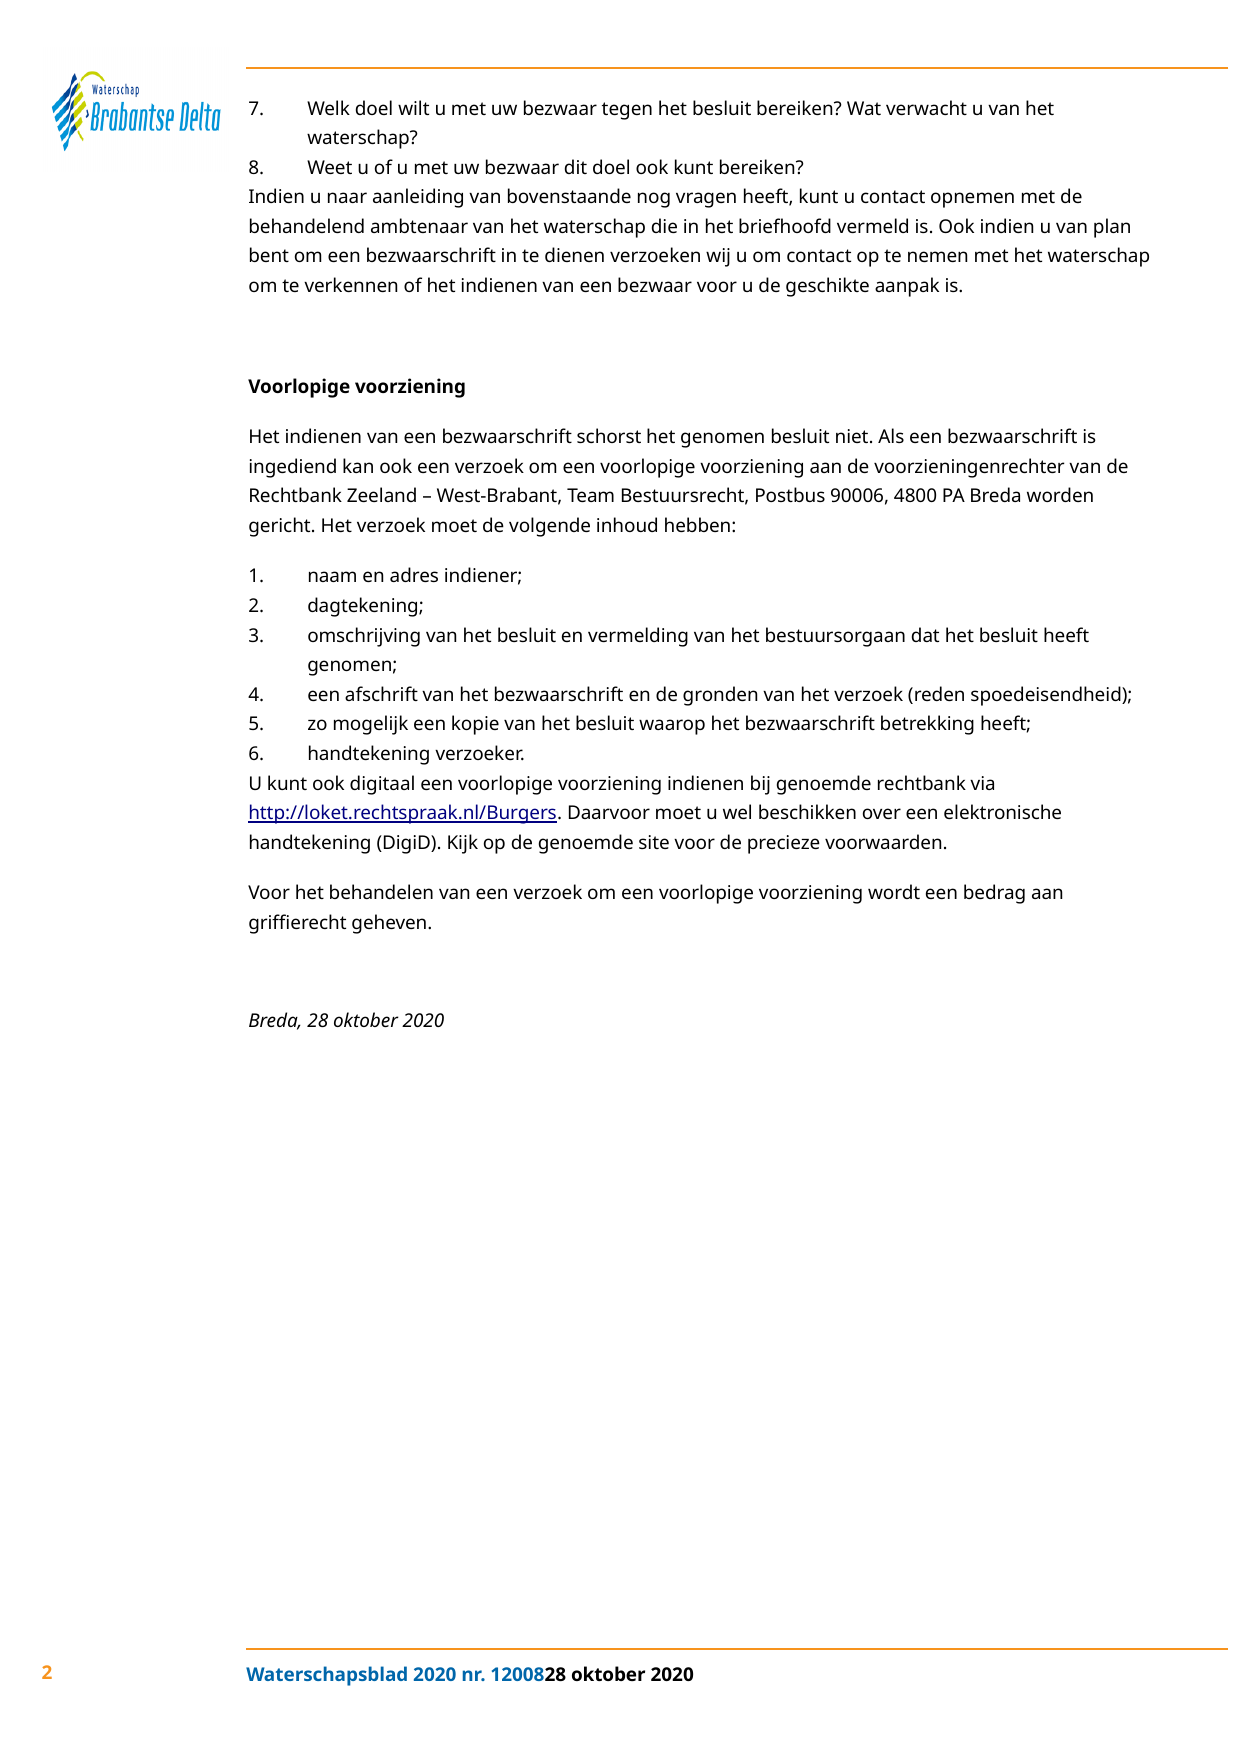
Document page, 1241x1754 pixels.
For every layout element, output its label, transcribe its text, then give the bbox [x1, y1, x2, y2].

list Weet u of u met uw bezwaar dit doel ook kunt bereiken? [248, 154, 1152, 180]
list omschrijving van het besluit en vermelding van het bestuursorgaan dat het besluit heeft genomen; [248, 622, 1152, 677]
list naam en adres indiener; [248, 563, 1152, 588]
picture [41, 47, 231, 172]
text Het indienen van een bezwaarschrift schorst het genomen besluit niet. Als een bezwaarschrift is ingediend kan ook een verzoek om een voorlopige voorziening aan de voorzieningenrechter van de Rechtbank Zeeland – West-Brabant, Team Bestuursrecht, Postbus 90006, 4800 PA Breda worden gericht. Het verzoek moet de volgende inhoud hebben: [248, 423, 1152, 538]
list Welk doel wilt u met uw bezwaar tegen het besluit bereiken? Wat verwacht u van het waterschap? [248, 95, 1152, 150]
text Voor het behandelen van een verzoek om een voorlopige voorziening wordt een bedrag aan griffierecht geheven. [248, 879, 1152, 935]
text Indien u naar aanleiding van bovenstaande nog vragen heeft, kunt u contact opnemen met de behandelend ambtenaar van het waterschap die in het briefhoofd vermeld is. Ook indien u van plan bent om een bezwaarschrift in te dienen verzoeken wij u om contact op te nemen met het waterschap om te verkennen of het indienen van een bezwaar voor u de geschikte aanpak is. [248, 183, 1152, 298]
text U kunt ook digitaal een voorlopige voorziening indienen bij genoemde rechtbank via http://loket.rechtspraak.nl/Burgers. Daarvoor moet u wel beschikken over een elektronische handtekening (DigiD). Kijk op de genoemde site voor de precieze voorwaarden. [248, 770, 1152, 855]
list zo mogelijk een kopie van het besluit waarop het bezwaarschrift betrekking heeft; [248, 711, 1152, 736]
text Breda, 28 oktober 2020 [248, 1007, 1152, 1033]
list handtekening verzoeker. [248, 740, 1152, 766]
text Voorlopige voorziening [248, 373, 1152, 399]
list dagtekening; [248, 592, 1152, 618]
list een afschrift van het bezwaarschrift en de gronden van het verzoek (reden spoedeisendheid); [248, 681, 1152, 707]
